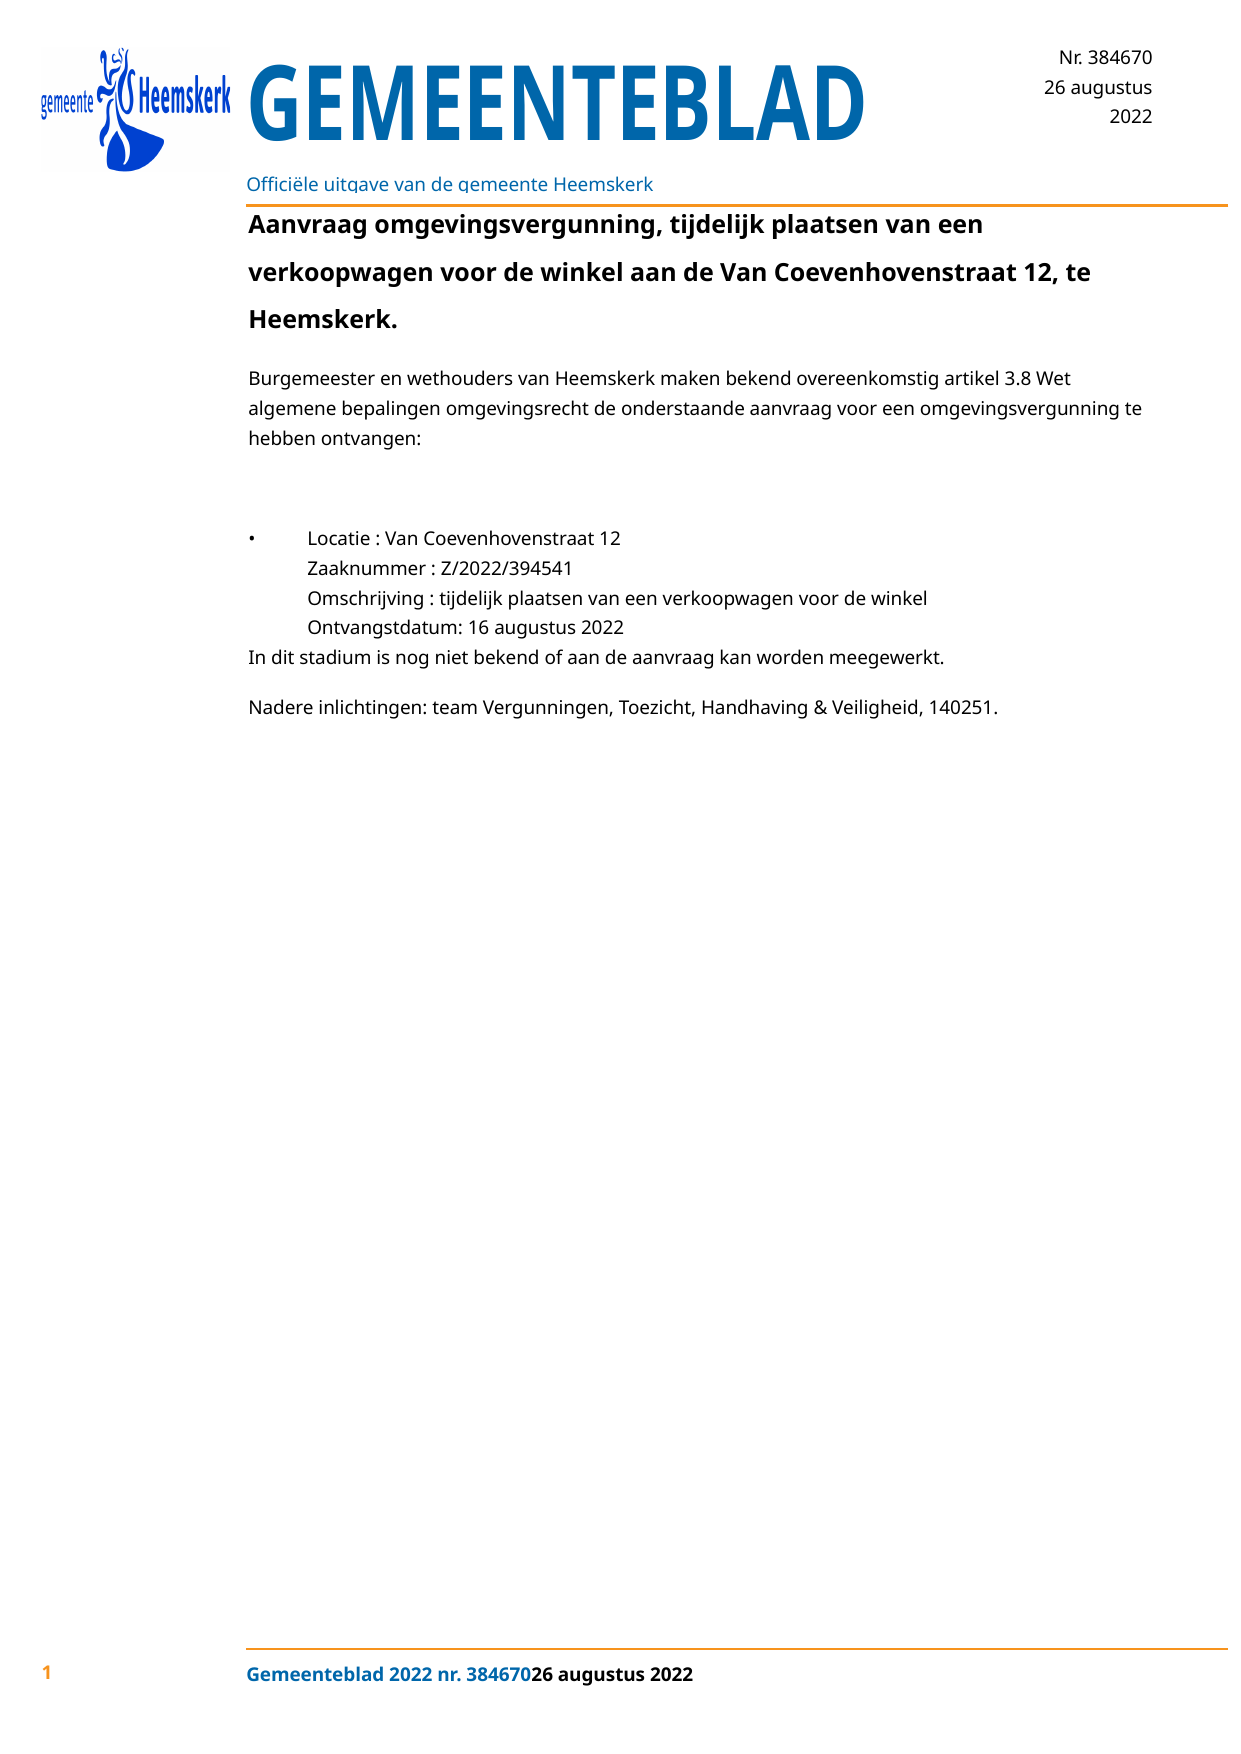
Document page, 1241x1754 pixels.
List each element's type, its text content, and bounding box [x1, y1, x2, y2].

text Nadere inlichtingen: team Vergunningen, Toezicht, Handhaving & Veiligheid, 140251. [248, 694, 1152, 720]
list Omschrijving : tijdelijk plaatsen van een verkoopwagen voor de winkel [248, 585, 1152, 610]
text Aanvraag omgevingsvergunning, tijdelijk plaatsen van een verkoopwagen voor de winkel aan de Van Coevenhovenstraat 12, te Heemskerk. [248, 207, 1152, 336]
list Locatie : Van Coevenhovenstraat 12 [248, 526, 1152, 551]
list Ontvangstdatum: 16 augustus 2022 [248, 614, 1152, 640]
picture [41, 47, 231, 172]
list Zaaknummer : Z/2022/394541 [248, 555, 1152, 581]
text In dit stadium is nog niet bekend of aan de aanvraag kan worden meegewerkt. [248, 644, 1152, 669]
text Burgemeester en wethouders van Heemskerk maken bekend overeenkomstig artikel 3.8 Wet algemene bepalingen omgevingsrecht de onderstaande aanvraag voor een omgevingsvergunning te hebben ontvangen: [248, 366, 1152, 450]
